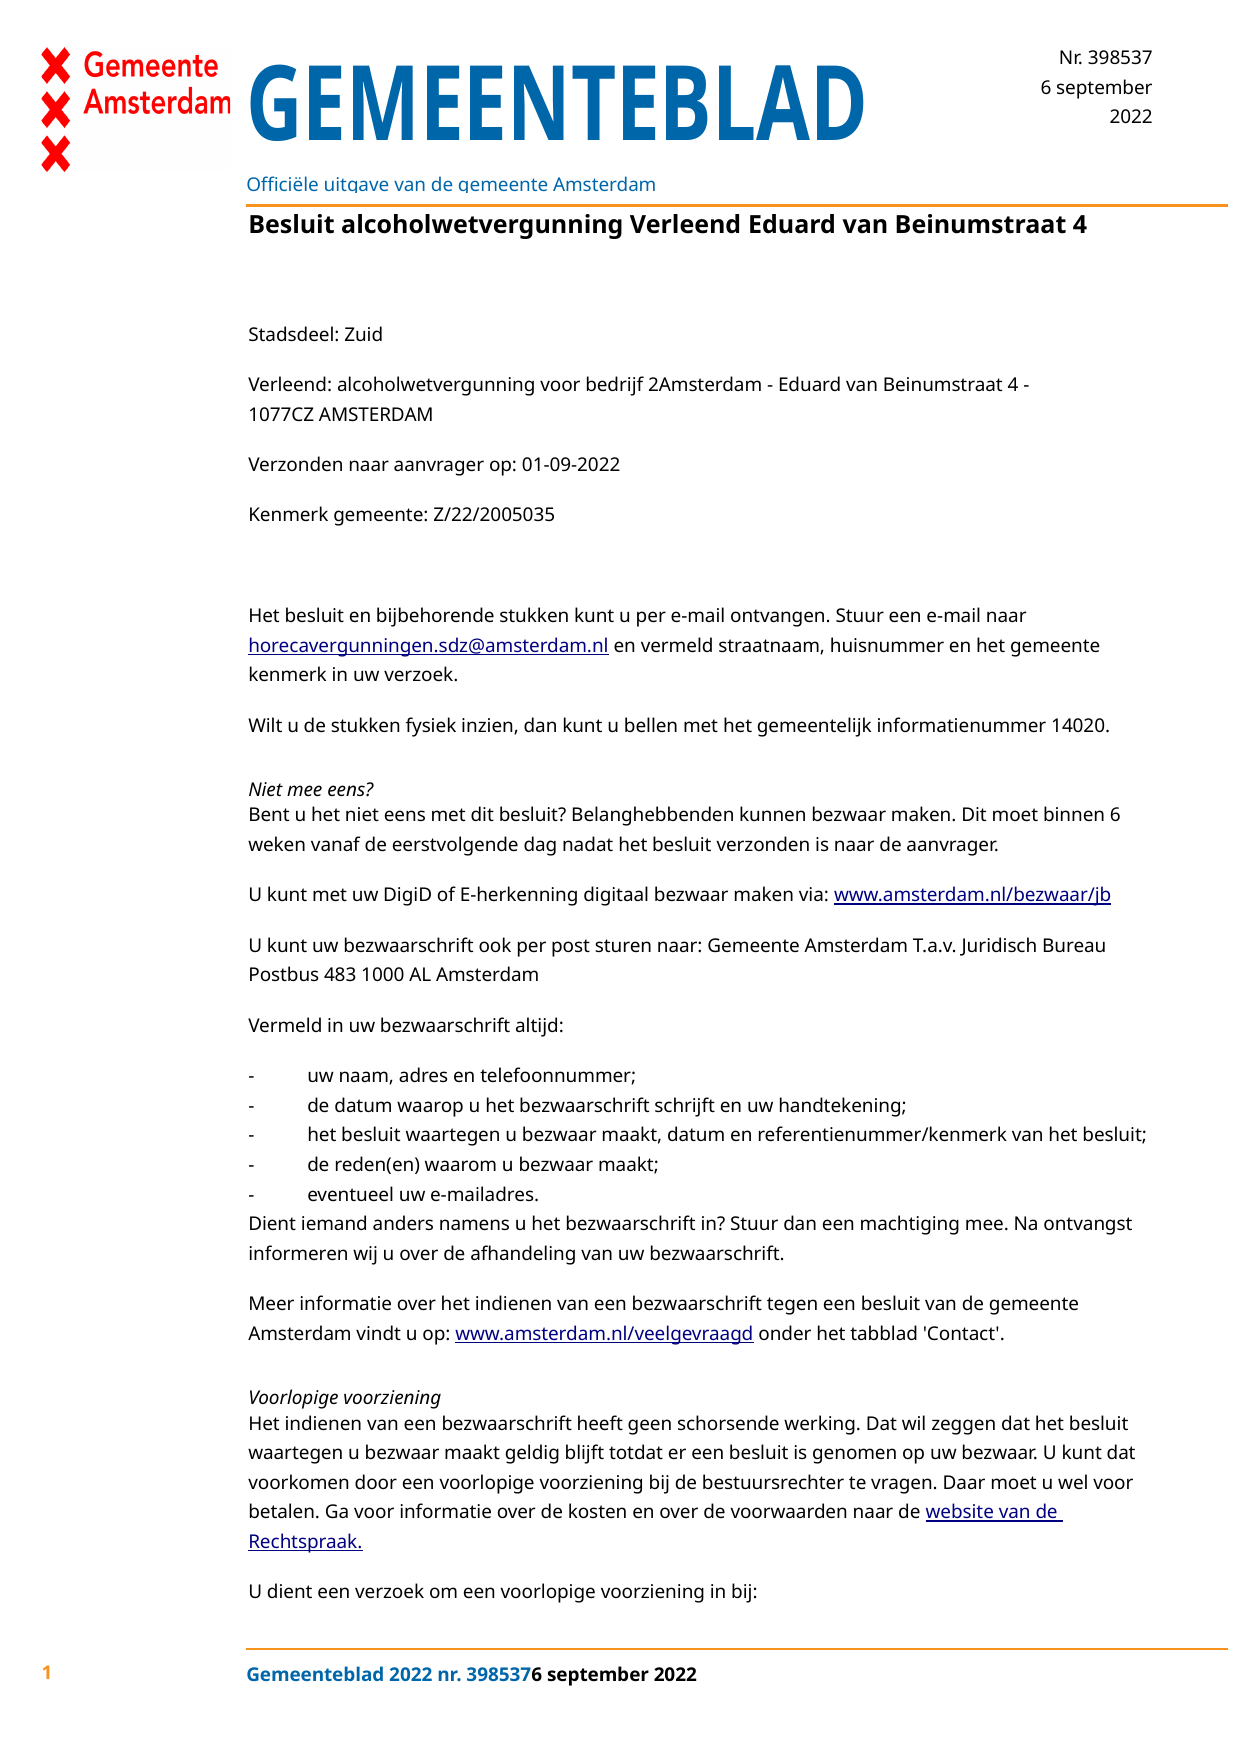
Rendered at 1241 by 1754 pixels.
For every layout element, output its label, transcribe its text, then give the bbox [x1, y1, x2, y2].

text Het indienen van een bezwaarschrift heeft geen schorsende werking. Dat wil zeggen dat het besluit waartegen u bezwaar maakt geldig blijft totdat er een besluit is genomen op uw bezwaar. U kunt dat voorkomen door een voorlopige voorziening bij de bestuursrechter te vragen. Daar moet u wel voor betalen. Ga voor informatie over de kosten en over de voorwaarden naar de website van de Rechtspraak. [248, 1410, 1152, 1554]
text Het besluit en bijbehorende stukken kunt u per e-mail ontvangen. Stuur een e-mail naar horecavergunningen.sdz@amsterdam.nl en vermeld straatnaam, huisnummer en het gemeente kenmerk in uw verzoek. [248, 602, 1152, 687]
list de datum waarop u het bezwaarschrift schrijft en uw handtekening; [248, 1092, 1152, 1118]
list uw naam, adres en telefoonnummer; [248, 1062, 1152, 1088]
text Niet mee eens? [248, 776, 1152, 802]
text Bent u het niet eens met dit besluit? Belanghebbenden kunnen bezwaar maken. Dit moet binnen 6 weken vanaf de eerstvolgende dag nadat het besluit verzonden is naar de aanvrager. [248, 802, 1152, 857]
text Vermeld in uw bezwaarschrift altijd: [248, 1012, 1152, 1038]
text Meer informatie over het indienen van een bezwaarschrift tegen een besluit van de gemeente Amsterdam vindt u op: www.amsterdam.nl/veelgevraagd onder het tabblad 'Contact'. [248, 1290, 1152, 1346]
text U kunt uw bezwaarschrift ook per post sturen naar: Gemeente Amsterdam T.a.v. Juridisch Bureau Postbus 483 1000 AL Amsterdam [248, 932, 1152, 987]
list eventueel uw e-mailadres. [248, 1181, 1152, 1207]
text U dient een verzoek om een voorlopige voorziening in bij: [248, 1578, 1152, 1604]
text Dient iemand anders namens u het bezwaarschrift in? Stuur dan een machtiging mee. Na ontvangst informeren wij u over de afhandeling van uw bezwaarschrift. [248, 1210, 1152, 1266]
text Stadsdeel: Zuid [248, 321, 1152, 346]
text Wilt u de stukken fysiek inzien, dan kunt u bellen met het gemeentelijk informatienummer 14020. [248, 712, 1152, 738]
text Verleend: alcoholwetvergunning voor bedrijf 2Amsterdam - Eduard van Beinumstraat 4 - 1077CZ AMSTERDAM [248, 371, 1152, 426]
text Kenmerk gemeente: Z/22/2005035 [248, 502, 1152, 527]
picture [41, 47, 231, 172]
text Voorlopige voorziening [248, 1384, 1152, 1410]
list de reden(en) waarom u bezwaar maakt; [248, 1151, 1152, 1177]
text Verzonden naar aanvrager op: 01-09-2022 [248, 451, 1152, 477]
text Besluit alcoholwetvergunning Verleend Eduard van Beinumstraat 4 [248, 207, 1152, 241]
list het besluit waartegen u bezwaar maakt, datum en referentienummer/kenmerk van het besluit; [248, 1122, 1152, 1147]
text U kunt met uw DigiD of E-herkenning digitaal bezwaar maken via: www.amsterdam.nl/bezwaar/jb [248, 882, 1152, 907]
